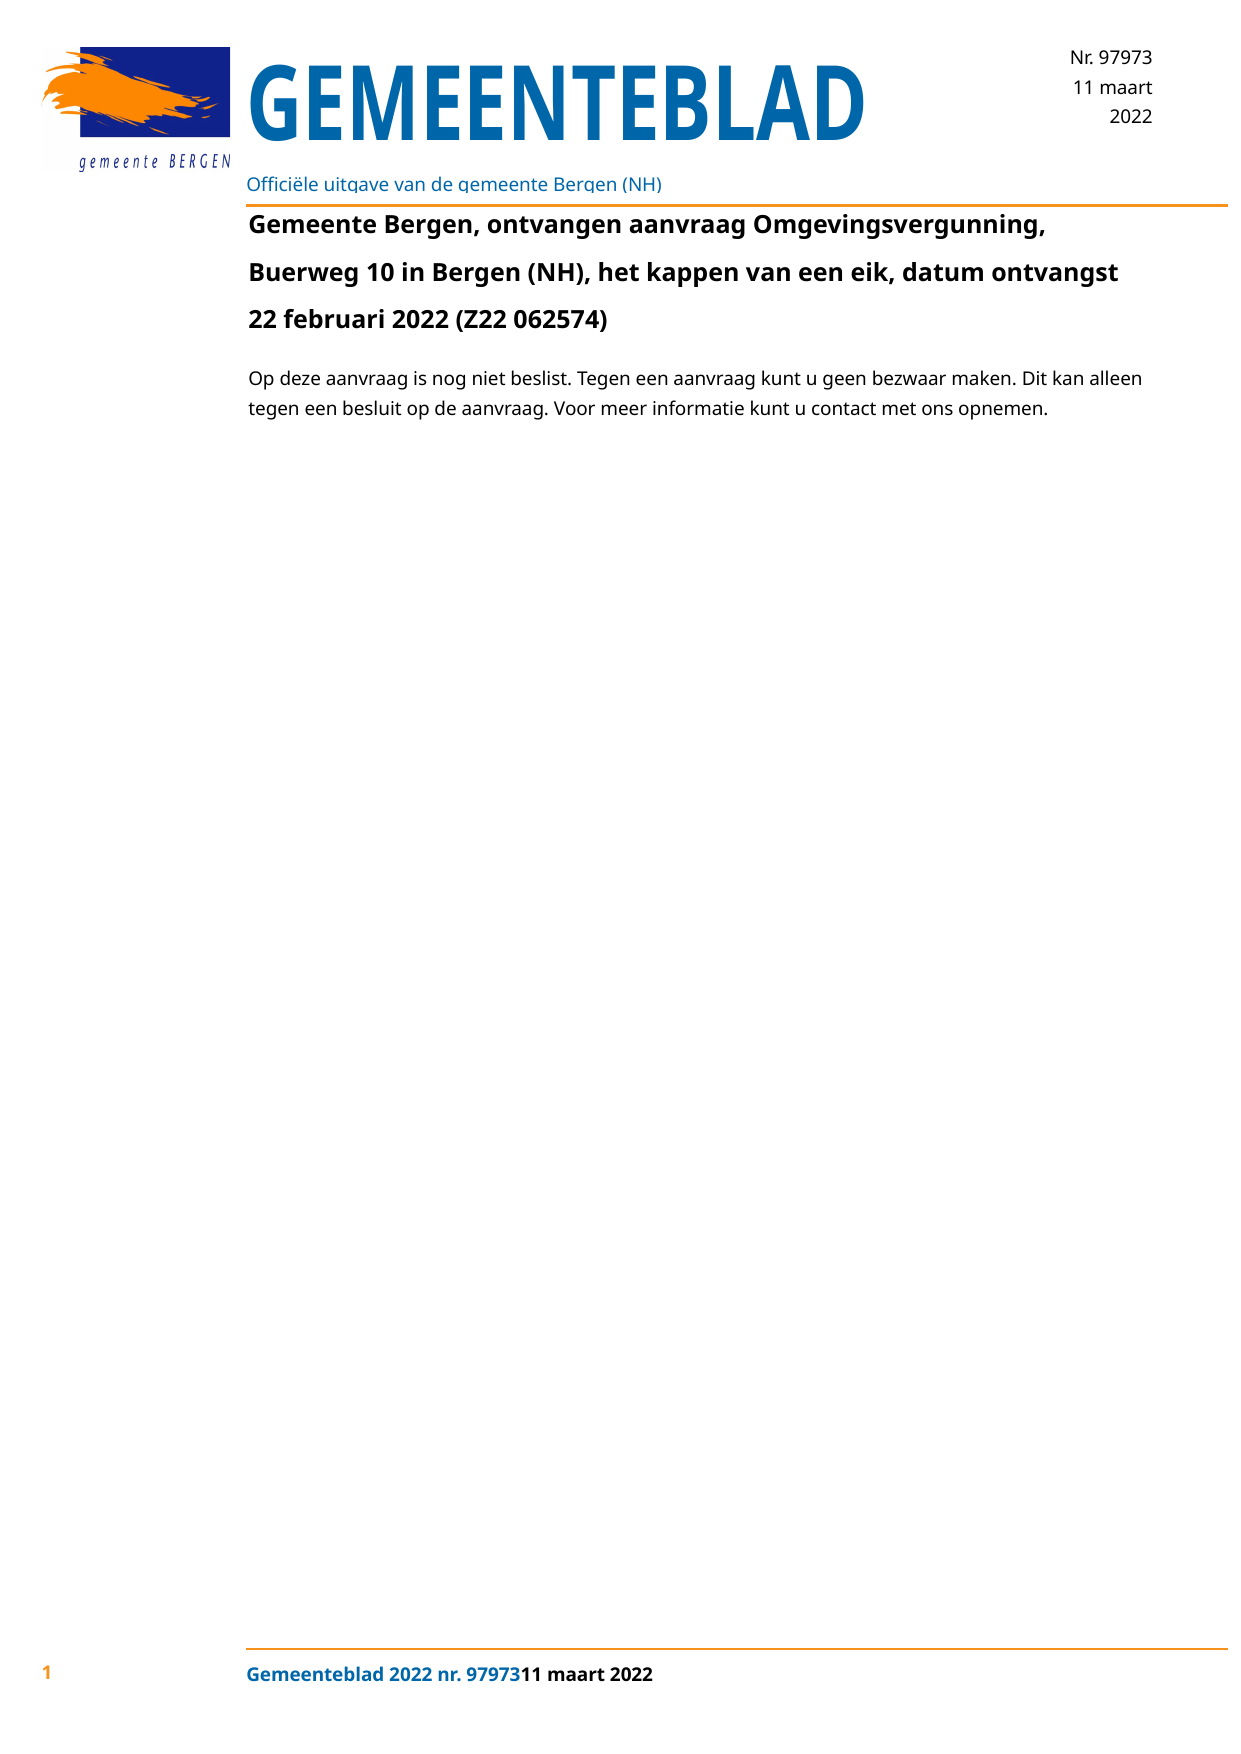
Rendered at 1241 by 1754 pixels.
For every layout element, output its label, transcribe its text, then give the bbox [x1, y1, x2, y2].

text Op deze aanvraag is nog niet beslist. Tegen een aanvraag kunt u geen bezwaar maken. Dit kan alleen tegen een besluit op de aanvraag. Voor meer informatie kunt u contact met ons opnemen. [248, 366, 1152, 421]
picture [41, 47, 231, 172]
text Gemeente Bergen, ontvangen aanvraag Omgevingsvergunning, Buerweg 10 in Bergen (NH), het kappen van een eik, datum ontvangst 22 februari 2022 (Z22 062574) [248, 207, 1152, 336]
